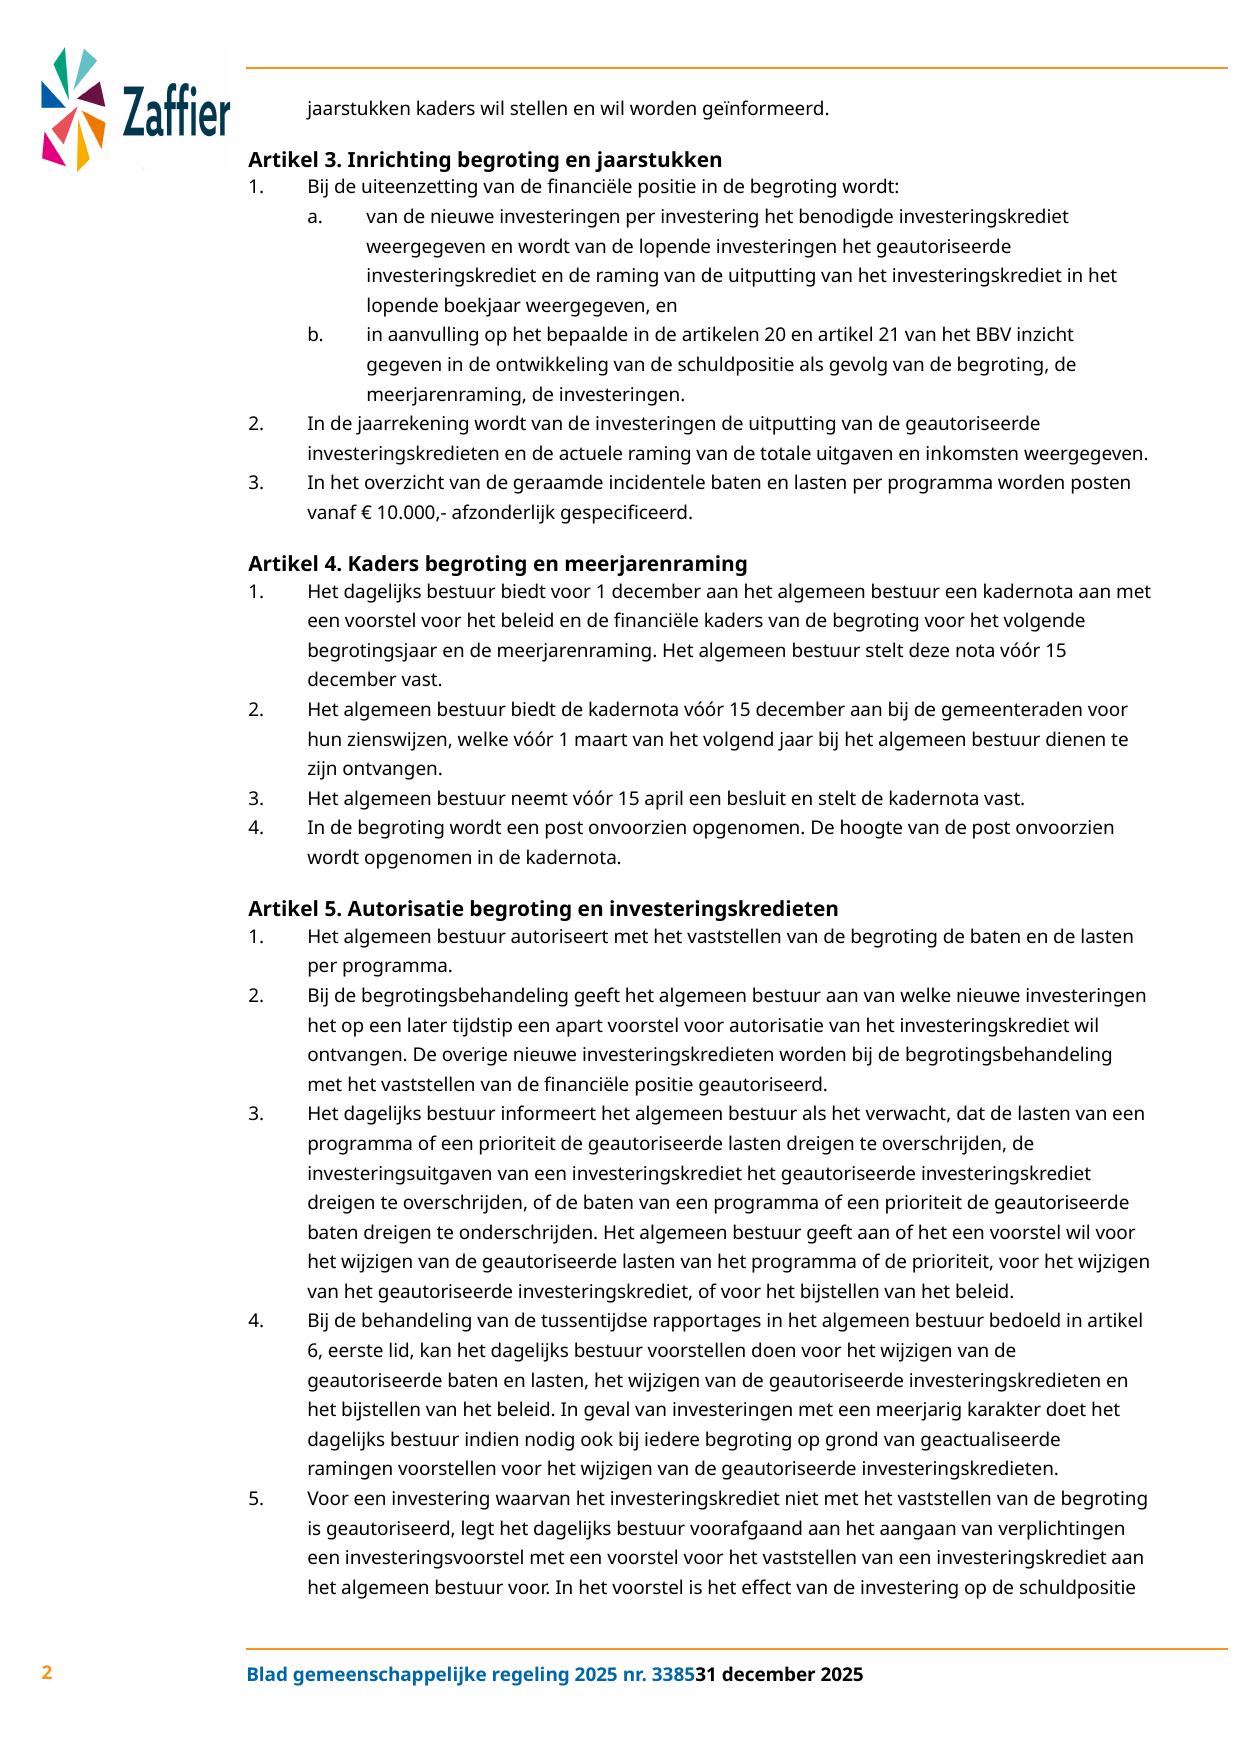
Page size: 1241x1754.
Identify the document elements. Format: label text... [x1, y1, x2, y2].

list Voor een investering waarvan het investeringskrediet niet met het vaststellen van de begroting is geautoriseerd, legt het dagelijks bestuur voorafgaand aan het aangaan van verplichtingen een investeringsvoorstel met een voorstel voor het vaststellen van een investeringskrediet aan het algemeen bestuur voor. In het voorstel is het effect van de investering op de schuldpositie [248, 1485, 1152, 1599]
list In de jaarrekening wordt van de investeringen de uitputting van de geautoriseerde investeringskredieten en de actuele raming van de totale uitgaven en inkomsten weergegeven. [248, 410, 1152, 466]
list Het algemeen bestuur biedt de kadernota vóór 15 december aan bij de gemeenteraden voor hun zienswijzen, welke vóór 1 maart van het volgend jaar bij het algemeen bestuur dienen te zijn ontvangen. [248, 696, 1152, 781]
text Artikel 5. Autorisatie begroting en investeringskredieten [248, 894, 1152, 923]
list van de nieuwe investeringen per investering het benodigde investeringskrediet weergegeven en wordt van de lopende investeringen het geautoriseerde investeringskrediet en de raming van de uitputting van het investeringskrediet in het lopende boekjaar weergegeven, en [307, 203, 1152, 318]
list jaarstukken kaders wil stellen en wil worden geïnformeerd. [248, 95, 1152, 121]
list Bij de uiteenzetting van de financiële positie in de begroting wordt: [248, 174, 1152, 199]
list Bij de begrotingsbehandeling geeft het algemeen bestuur aan van welke nieuwe investeringen het op een later tijdstip een apart voorstel voor autorisatie van het investeringskrediet wil ontvangen. De overige nieuwe investeringskredieten worden bij de begrotingsbehandeling met het vaststellen van de financiële positie geautoriseerd. [248, 982, 1152, 1097]
list Het dagelijks bestuur informeert het algemeen bestuur als het verwacht, dat de lasten van een programma of een prioriteit de geautoriseerde lasten dreigen te overschrijden, de investeringsuitgaven van een investeringskrediet het geautoriseerde investeringskrediet dreigen te overschrijden, of de baten van een programma of een prioriteit de geautoriseerde baten dreigen te onderschrijden. Het algemeen bestuur geeft aan of het een voorstel wil voor het wijzigen van de geautoriseerde lasten van het programma of de prioriteit, voor het wijzigen van het geautoriseerde investeringskrediet, of voor het bijstellen van het beleid. [248, 1101, 1152, 1304]
picture [41, 47, 231, 172]
list in aanvulling op het bepaalde in de artikelen 20 en artikel 21 van het BBV inzicht gegeven in de ontwikkeling van de schuldpositie als gevolg van de begroting, de meerjarenraming, de investeringen. [307, 322, 1152, 406]
list Het dagelijks bestuur biedt voor 1 december aan het algemeen bestuur een kadernota aan met een voorstel voor het beleid en de financiële kaders van de begroting voor het volgende begrotingsjaar en de meerjarenraming. Het algemeen bestuur stelt deze nota vóór 15 december vast. [248, 578, 1152, 692]
list In het overzicht van de geraamde incidentele baten en lasten per programma worden posten vanaf € 10.000,- afzonderlijk gespecificeerd. [248, 469, 1152, 525]
list In de begroting wordt een post onvoorzien opgenomen. De hoogte van de post onvoorzien wordt opgenomen in de kadernota. [248, 814, 1152, 870]
list Het algemeen bestuur neemt vóór 15 april een besluit en stelt de kadernota vast. [248, 785, 1152, 811]
list Het algemeen bestuur autoriseert met het vaststellen van de begroting de baten en de lasten per programma. [248, 923, 1152, 978]
list Bij de behandeling van de tussentijdse rapportages in het algemeen bestuur bedoeld in artikel 6, eerste lid, kan het dagelijks bestuur voorstellen doen voor het wijzigen van de geautoriseerde baten en lasten, het wijzigen van de geautoriseerde investeringskredieten en het bijstellen van het beleid. In geval van investeringen met een meerjarig karakter doet het dagelijks bestuur indien nodig ook bij iedere begroting op grond van geactualiseerde ramingen voorstellen voor het wijzigen van de geautoriseerde investeringskredieten. [248, 1308, 1152, 1481]
text Artikel 3. Inrichting begroting en jaarstukken [248, 145, 1152, 174]
text Artikel 4. Kaders begroting en meerjarenraming [248, 549, 1152, 578]
